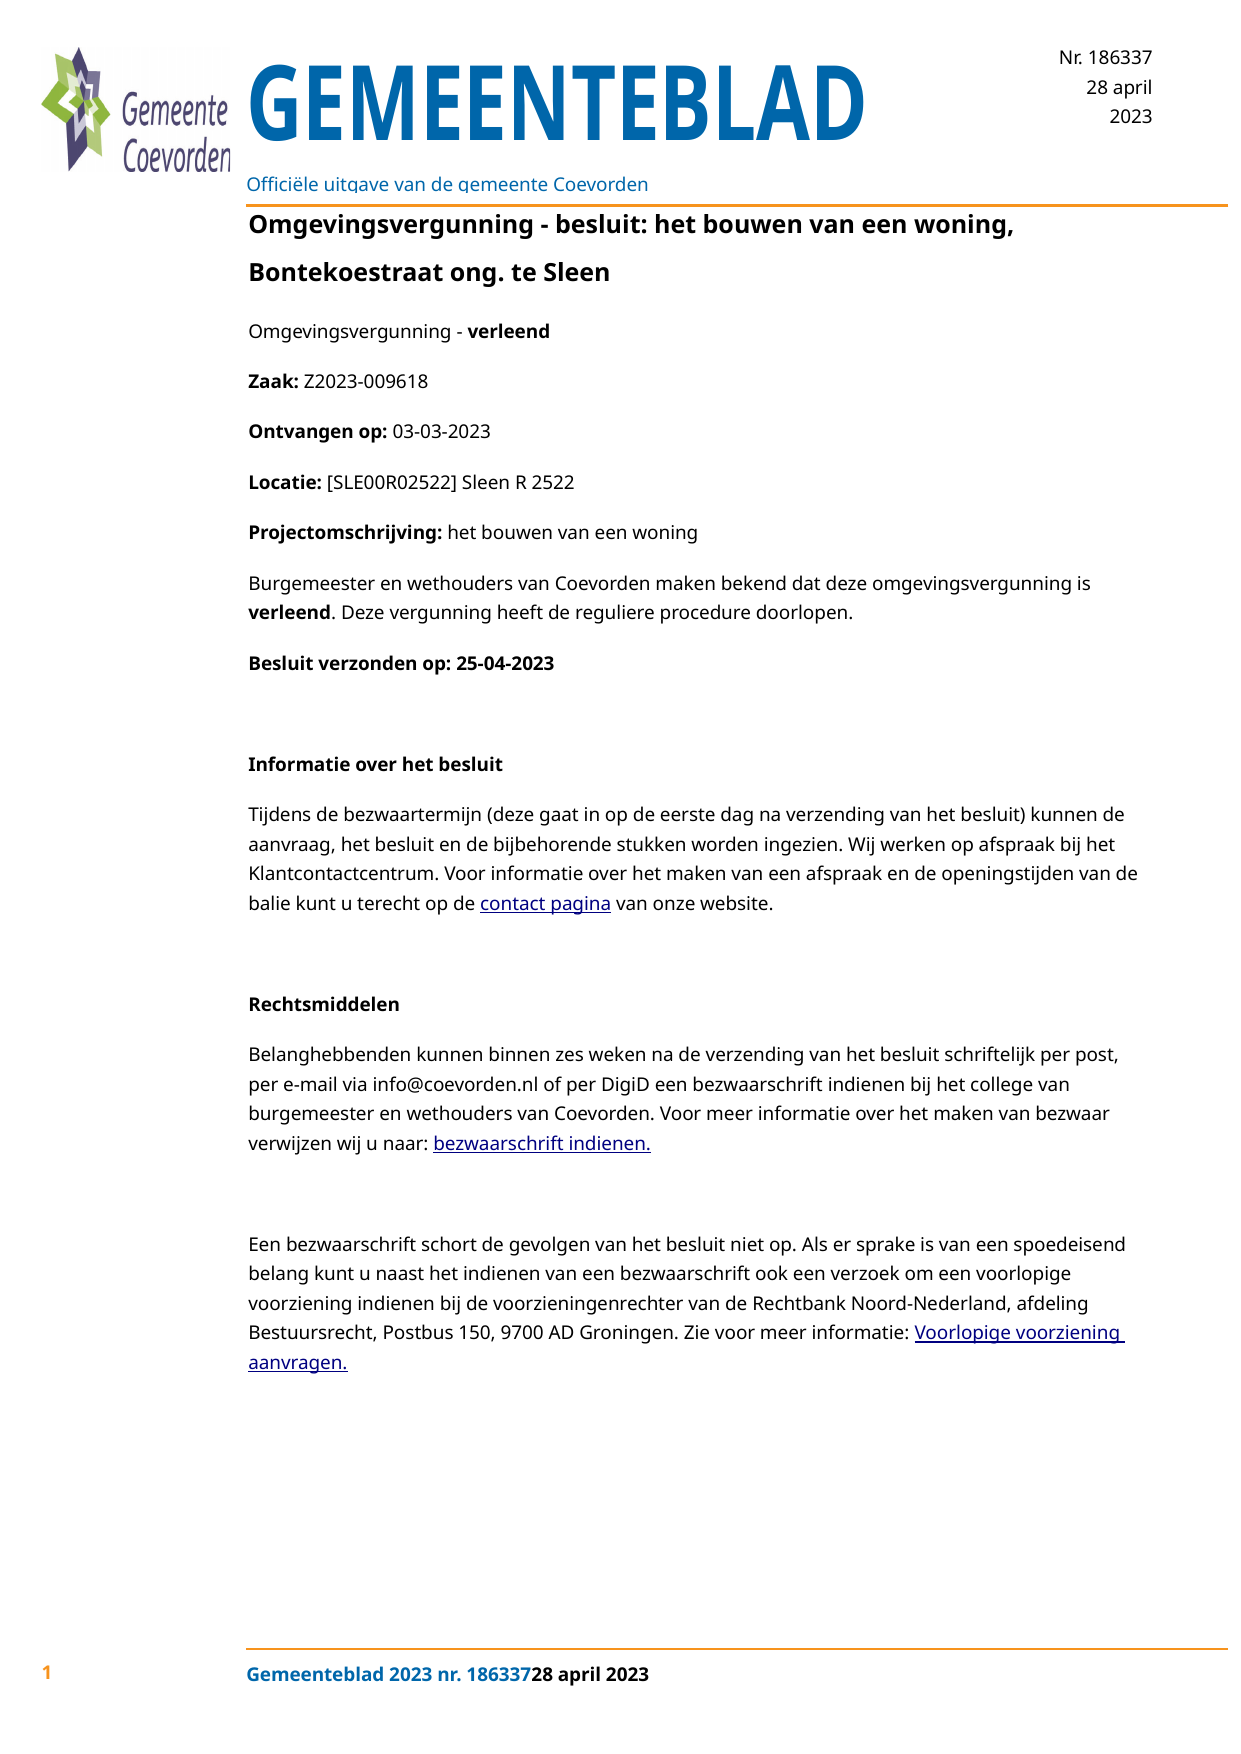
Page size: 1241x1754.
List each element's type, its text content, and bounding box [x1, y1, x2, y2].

text Burgemeester en wethouders van Coevorden maken bekend dat deze omgevingsvergunning is verleend. Deze vergunning heeft de reguliere procedure doorlopen. [248, 570, 1152, 625]
text Tijdens de bezwaartermijn (deze gaat in op de eerste dag na verzending van het besluit) kunnen de aanvraag, het besluit en de bijbehorende stukken worden ingezien. Wij werken op afspraak bij het Klantcontactcentrum. Voor informatie over het maken van een afspraak en de openingstijden van de balie kunt u terecht op de contact pagina van onze website. [248, 801, 1152, 916]
text Informatie over het besluit [248, 751, 1152, 777]
text Omgevingsvergunning - verleend [248, 318, 1152, 344]
text Belanghebbenden kunnen binnen zes weken na de verzending van het besluit schriftelijk per post, per e-mail via info@coevorden.nl of per DigiD een bezwaarschrift indienen bij het college van burgemeester en wethouders van Coevorden. Voor meer informatie over het maken van bezwaar verwijzen wij u naar: bezwaarschrift indienen. [248, 1041, 1152, 1156]
picture [41, 47, 231, 172]
text Rechtsmiddelen [248, 991, 1152, 1017]
text Een bezwaarschrift schort de gevolgen van het besluit niet op. Als er sprake is van een spoedeisend belang kunt u naast het indienen van een bezwaarschrift ook een verzoek om een voorlopige voorziening indienen bij de voorzieningenrechter van de Rechtbank Noord-Nederland, afdeling Bestuursrecht, Postbus 150, 9700 AD Groningen. Zie voor meer informatie: Voorlopige voorziening aanvragen. [248, 1231, 1152, 1375]
text Projectomschrijving: het bouwen van een woning [248, 519, 1152, 545]
text Zaak: Z2023-009618 [248, 368, 1152, 394]
text Locatie: [SLE00R02522] Sleen R 2522 [248, 469, 1152, 495]
text Omgevingsvergunning - besluit: het bouwen van een woning, Bontekoestraat ong. te Sleen [248, 207, 1152, 288]
text Ontvangen op: 03-03-2023 [248, 419, 1152, 444]
text Besluit verzonden op: 25-04-2023 [248, 650, 1152, 676]
